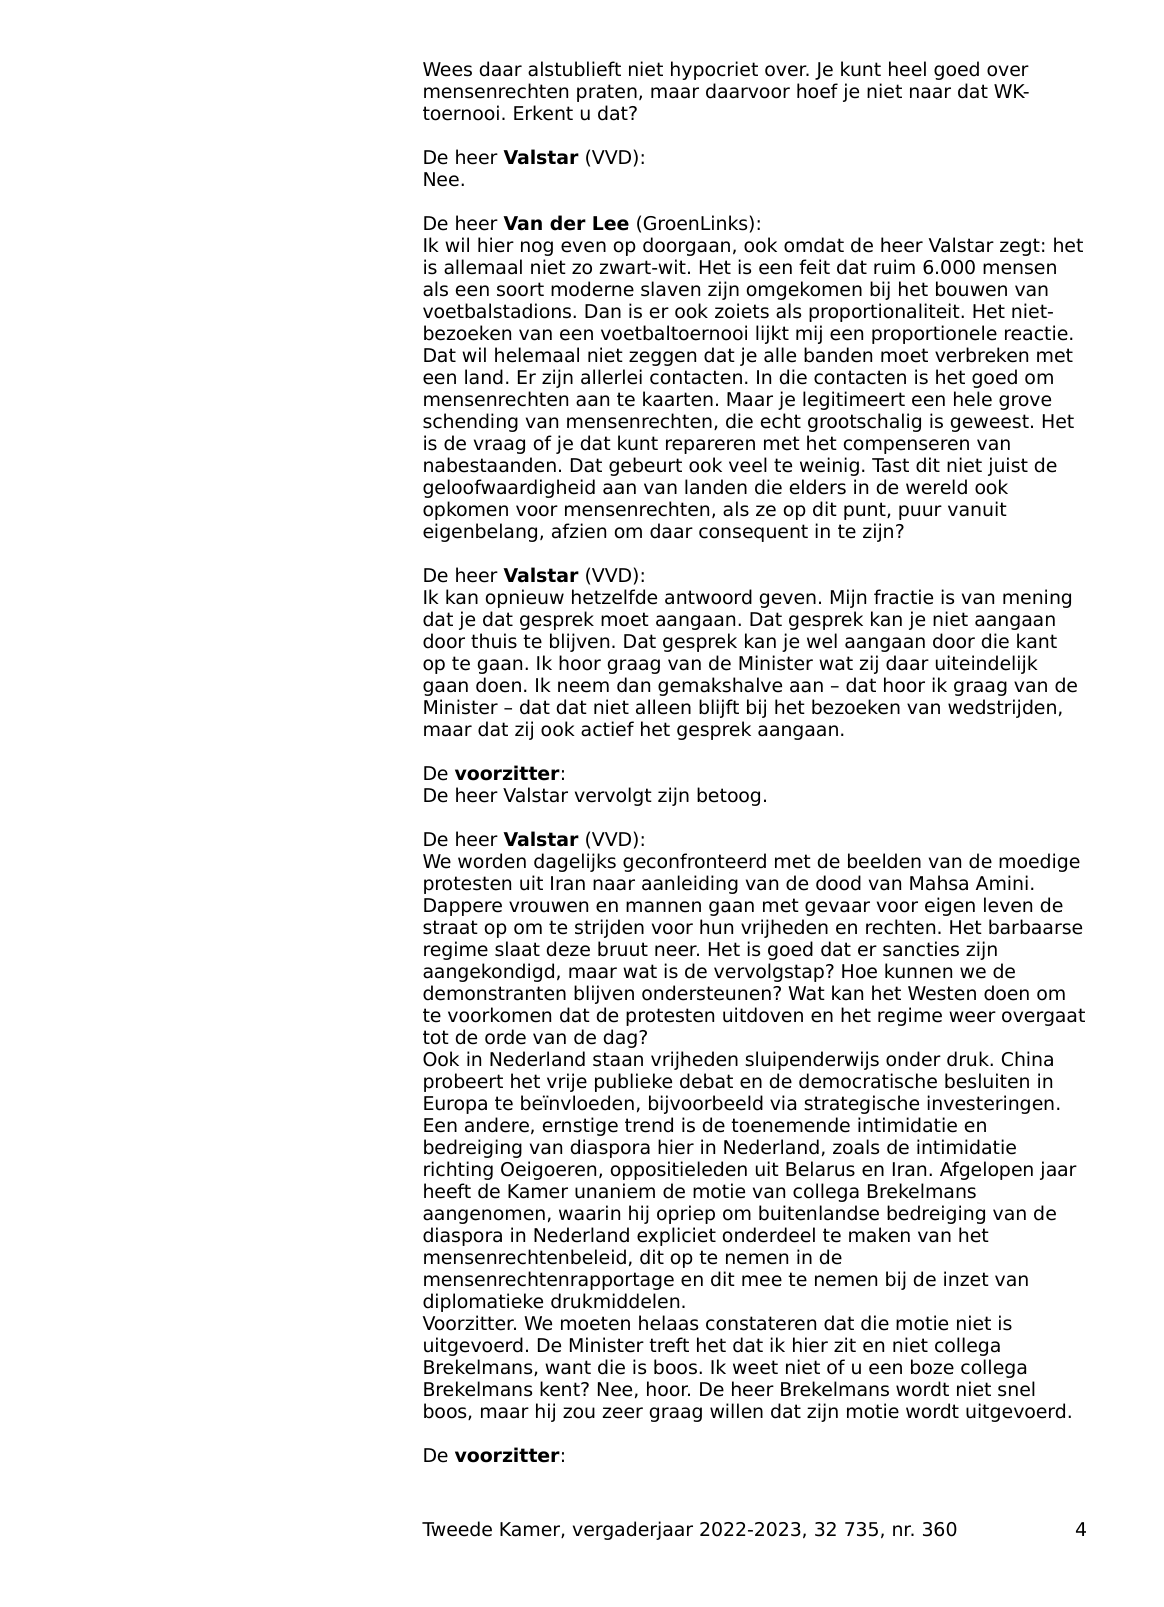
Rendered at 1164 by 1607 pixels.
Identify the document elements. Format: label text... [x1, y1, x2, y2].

text De voorzitter: [422, 763, 1087, 785]
text De heer Van der Lee (GroenLinks): [422, 213, 1087, 235]
text De heer Valstar vervolgt zijn betoog. [422, 785, 1087, 807]
text De heer Valstar (VVD): [422, 147, 1087, 169]
text We worden dagelijks geconfronteerd met de beelden van de moedige protesten uit Iran naar aanleiding van de dood van Mahsa Amini. Dappere vrouwen en mannen gaan met gevaar voor eigen leven de straat op om te strijden voor hun vrijheden en rechten. Het barbaarse regime slaat deze bruut neer. Het is goed dat er sancties zijn aangekondigd, maar wat is de vervolgstap? Hoe kunnen we de demonstranten blijven ondersteunen? Wat kan het Westen doen om te voorkomen dat de protesten uitdoven en het regime weer overgaat tot de orde van de dag? [422, 851, 1087, 1049]
text Ik wil hier nog even op doorgaan, ook omdat de heer Valstar zegt: het is allemaal niet zo zwart-wit. Het is een feit dat ruim 6.000 mensen als een soort moderne slaven zijn omgekomen bij het bouwen van voetbalstadions. Dan is er ook zoiets als proportionaliteit. Het niet-bezoeken van een voetbaltoernooi lijkt mij een proportionele reactie. Dat wil helemaal niet zeggen dat je alle banden moet verbreken met een land. Er zijn allerlei contacten. In die contacten is het goed om mensenrechten aan te kaarten. Maar je legitimeert een hele grove schending van mensenrechten, die echt grootschalig is geweest. Het is de vraag of je dat kunt repareren met het compenseren van nabestaanden. Dat gebeurt ook veel te weinig. Tast dit niet juist de geloofwaardigheid aan van landen die elders in de wereld ook opkomen voor mensenrechten, als ze op dit punt, puur vanuit eigenbelang, afzien om daar consequent in te zijn? [422, 235, 1087, 543]
text Ik kan opnieuw hetzelfde antwoord geven. Mijn fractie is van mening dat je dat gesprek moet aangaan. Dat gesprek kan je niet aangaan door thuis te blijven. Dat gesprek kan je wel aangaan door die kant op te gaan. Ik hoor graag van de Minister wat zij daar uiteindelijk gaan doen. Ik neem dan gemakshalve aan – dat hoor ik graag van de Minister – dat dat niet alleen blijft bij het bezoeken van wedstrijden, maar dat zij ook actief het gesprek aangaan. [422, 587, 1087, 741]
text Wees daar alstublieft niet hypocriet over. Je kunt heel goed over mensenrechten praten, maar daarvoor hoef je niet naar dat WK-toernooi. Erkent u dat? [422, 59, 1087, 125]
text De heer Valstar (VVD): [422, 829, 1087, 851]
text Nee. [422, 169, 1087, 191]
text De heer Valstar (VVD): [422, 565, 1087, 587]
text Voorzitter. We moeten helaas constateren dat die motie niet is uitgevoerd. De Minister treft het dat ik hier zit en niet collega Brekelmans, want die is boos. Ik weet niet of u een boze collega Brekelmans kent? Nee, hoor. De heer Brekelmans wordt niet snel boos, maar hij zou zeer graag willen dat zijn motie wordt uitgevoerd. [422, 1313, 1087, 1423]
text Ook in Nederland staan vrijheden sluipenderwijs onder druk. China probeert het vrije publieke debat en de democratische besluiten in Europa te beïnvloeden, bijvoorbeeld via strategische investeringen. Een andere, ernstige trend is de toenemende intimidatie en bedreiging van diaspora hier in Nederland, zoals de intimidatie richting Oeigoeren, oppositieleden uit Belarus en Iran. Afgelopen jaar heeft de Kamer unaniem de motie van collega Brekelmans aangenomen, waarin hij opriep om buitenlandse bedreiging van de diaspora in Nederland expliciet onderdeel te maken van het mensenrechtenbeleid, dit op te nemen in de mensenrechtenrapportage en dit mee te nemen bij de inzet van diplomatieke drukmiddelen. [422, 1049, 1087, 1313]
text De voorzitter: [422, 1445, 1087, 1467]
